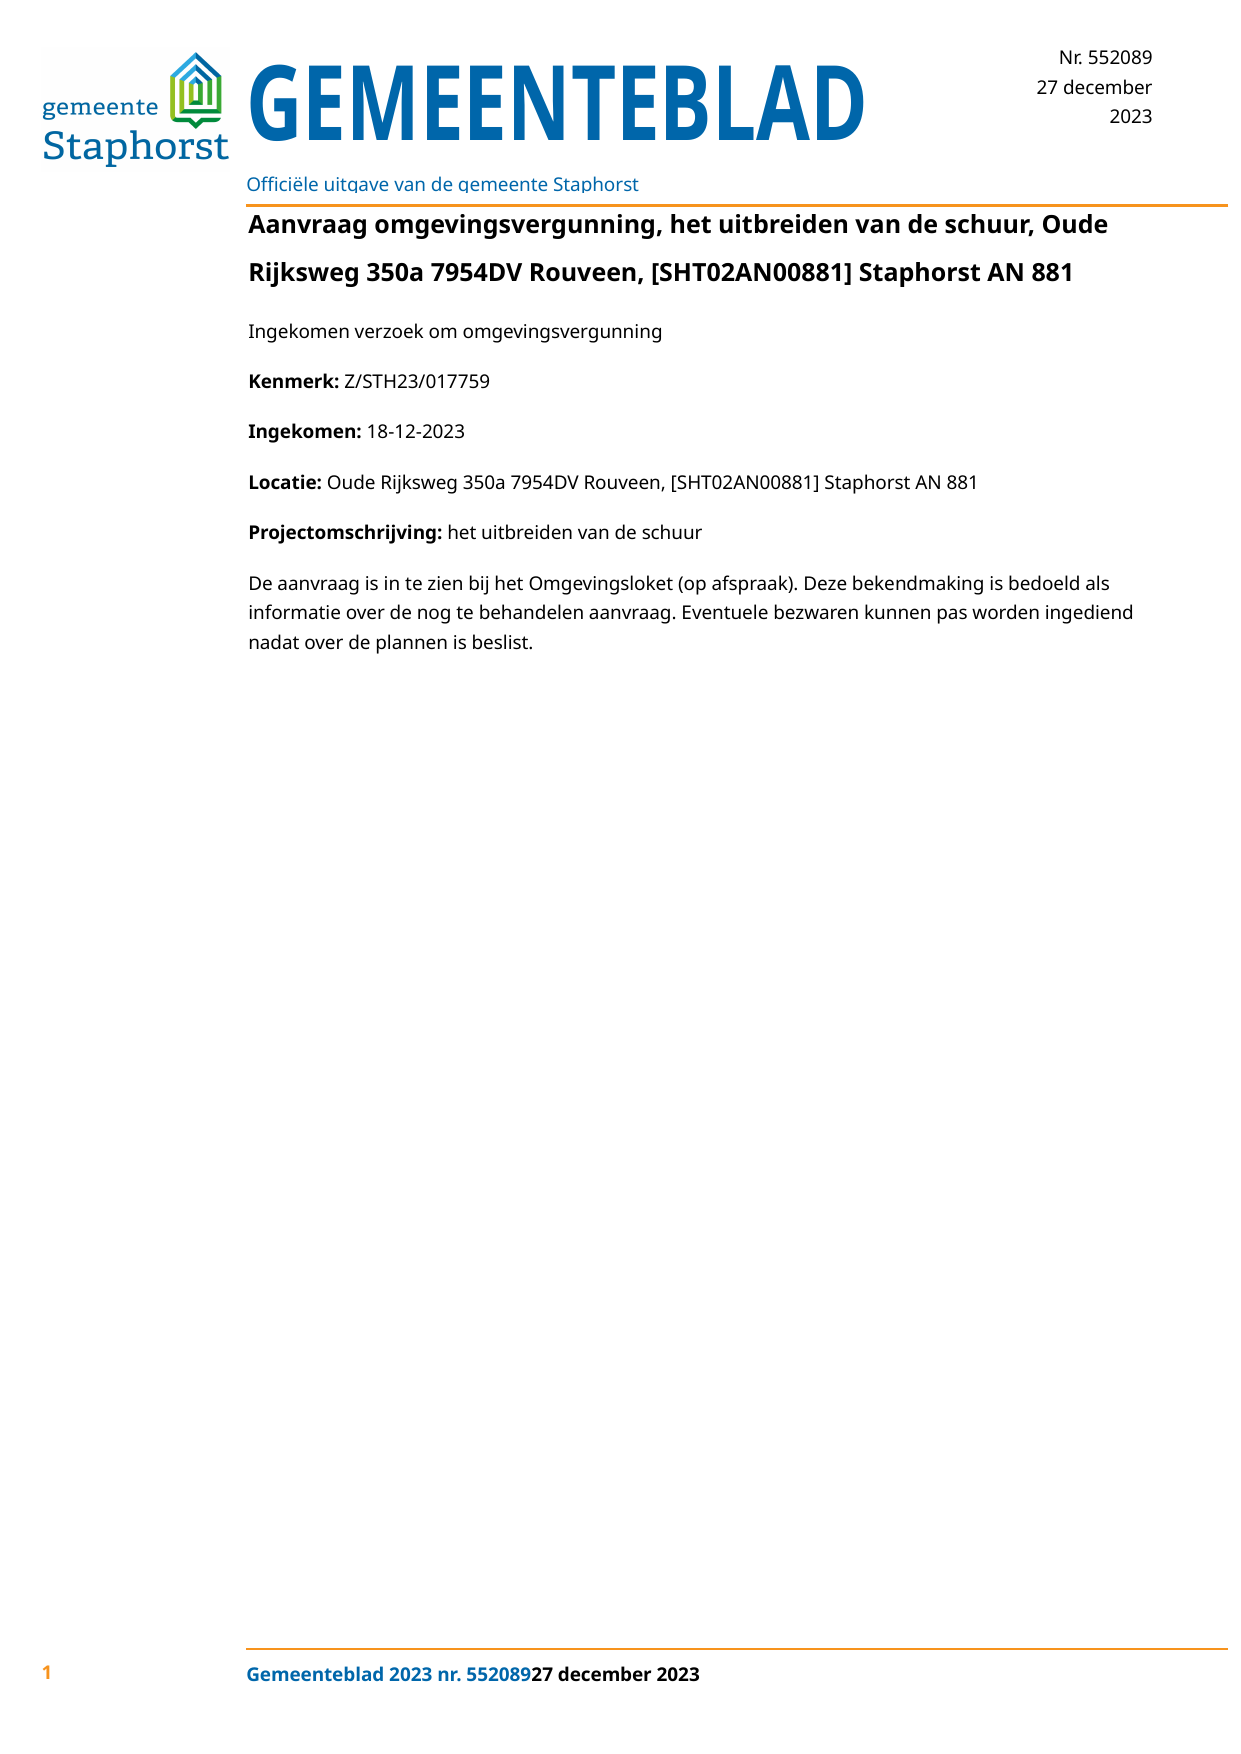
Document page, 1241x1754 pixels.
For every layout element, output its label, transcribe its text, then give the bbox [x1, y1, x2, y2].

text Ingekomen verzoek om omgevingsvergunning [248, 318, 1152, 344]
text Ingekomen: 18-12-2023 [248, 419, 1152, 444]
text Locatie: Oude Rijksweg 350a 7954DV Rouveen, [SHT02AN00881] Staphorst AN 881 [248, 469, 1152, 495]
text Aanvraag omgevingsvergunning, het uitbreiden van de schuur, Oude Rijksweg 350a 7954DV Rouveen, [SHT02AN00881] Staphorst AN 881 [248, 207, 1152, 288]
text Projectomschrijving: het uitbreiden van de schuur [248, 519, 1152, 545]
text De aanvraag is in te zien bij het Omgevingsloket (op afspraak). Deze bekendmaking is bedoeld als informatie over de nog te behandelen aanvraag. Eventuele bezwaren kunnen pas worden ingediend nadat over de plannen is beslist. [248, 570, 1152, 655]
picture [41, 47, 231, 172]
text Kenmerk: Z/STH23/017759 [248, 368, 1152, 394]
